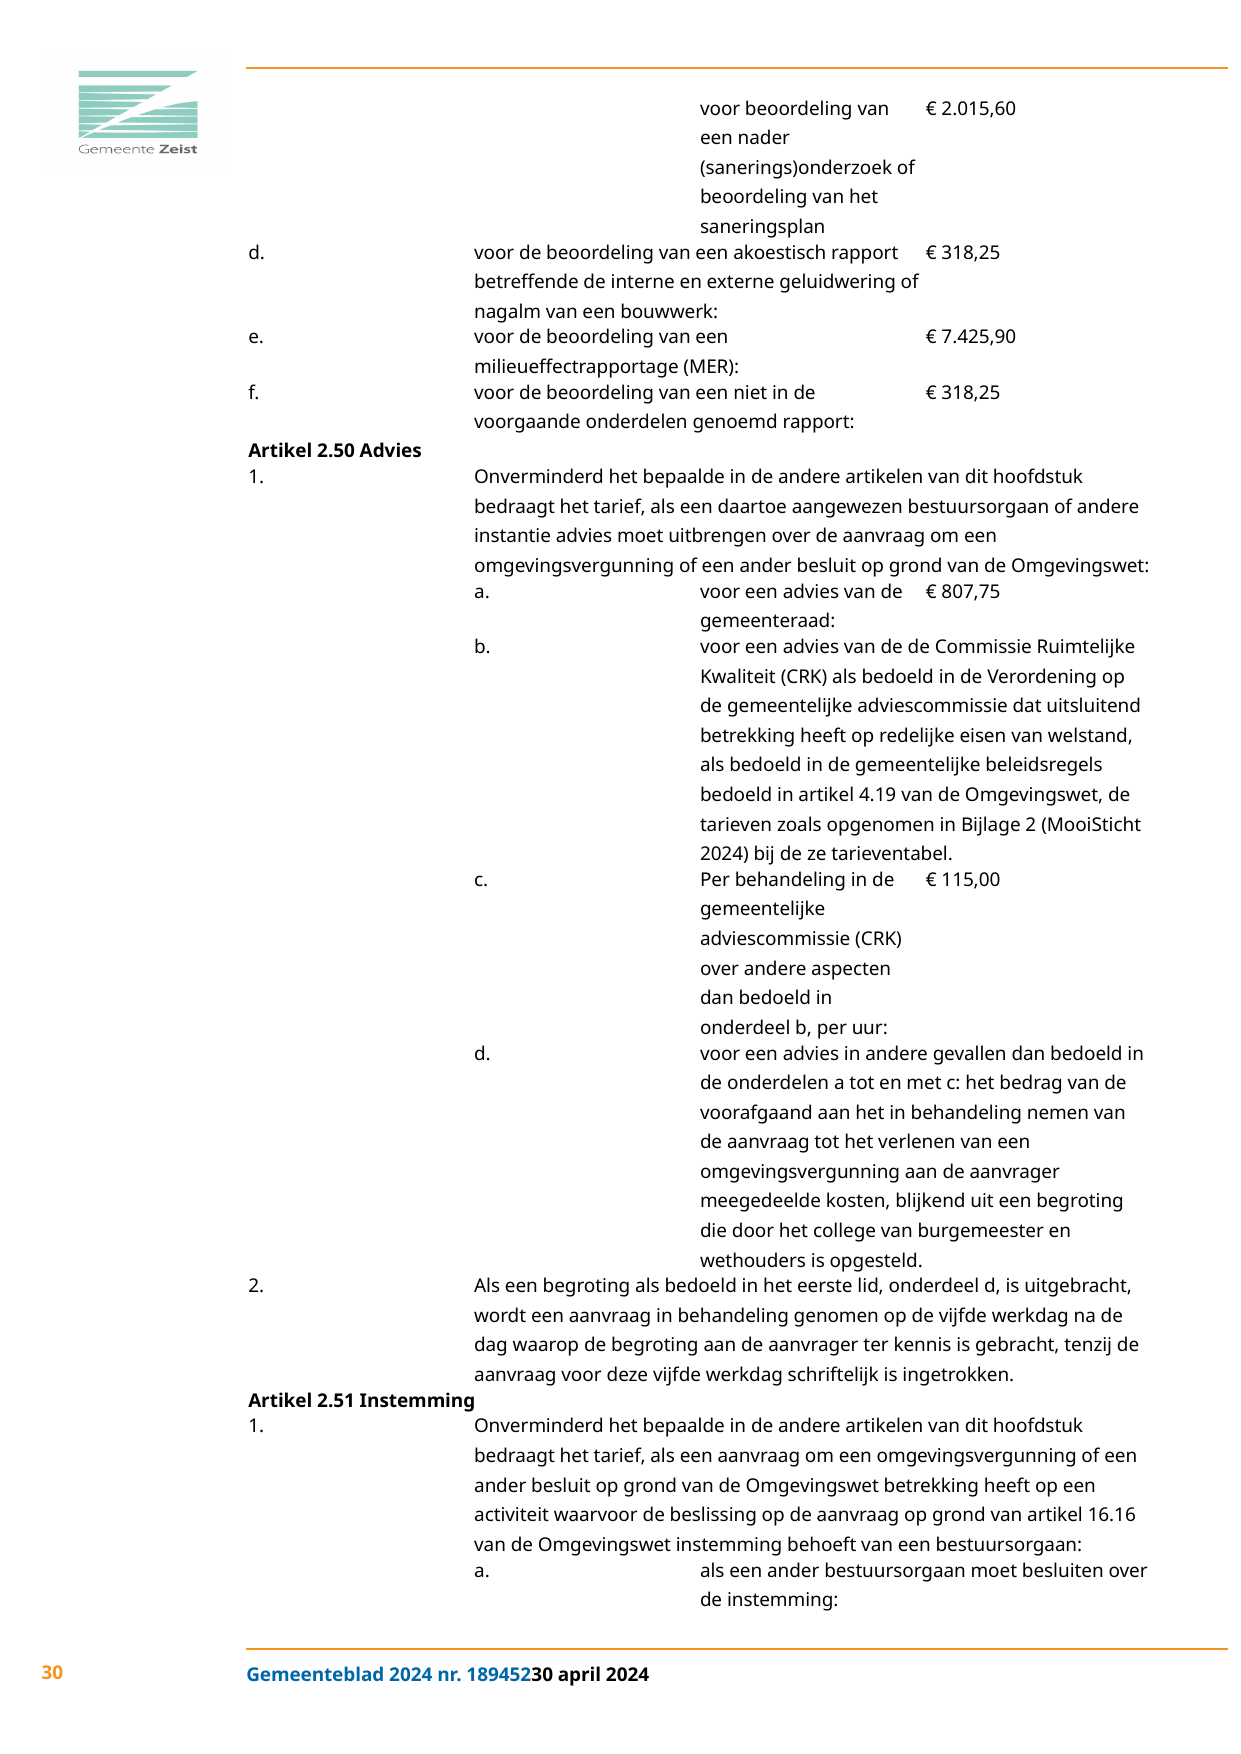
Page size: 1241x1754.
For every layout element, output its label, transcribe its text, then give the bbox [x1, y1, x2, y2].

table_cell d. [248, 239, 474, 324]
table_cell voor de beoordeling van een niet in de voorgaande onderdelen genoemd rapport: [474, 379, 926, 434]
table_cell e. [248, 324, 474, 379]
table_cell voor een advies in andere gevallen dan bedoeld in de onderdelen a tot en met c: het bedrag van de voorafgaand aan het in behandeling nemen van de aanvraag tot het verlenen van een omgevingsvergunning aan de aanvrager meegedeelde kosten, blijkend uit een begroting die door het college van burgemeester en wethouders is opgesteld. [700, 1040, 1152, 1272]
table_cell Onverminderd het bepaalde in de andere artikelen van dit hoofdstuk bedraagt het tarief, als een aanvraag om een omgevingsvergunning of een ander besluit op grond van de Omgevingswet betrekking heeft op een activiteit waarvoor de beslissing op de aanvraag op grond van artikel 16.16 van de Omgevingswet instemming behoeft van een bestuursorgaan: [474, 1413, 1152, 1557]
table_header Artikel 2.50 Advies [248, 438, 1152, 463]
table_cell voor de beoordeling van een milieueffectrapportage (MER): [474, 324, 926, 379]
table_cell a. [474, 1557, 700, 1612]
table_cell voor beoordeling van een nader (sanerings)onderzoek of beoordeling van het saneringsplan [700, 95, 926, 239]
table_cell € 318,25 [926, 379, 1152, 434]
table_cell [248, 633, 474, 866]
table_cell 1. [248, 464, 474, 578]
table_cell f. [248, 379, 474, 434]
table_cell Per behandeling in de gemeentelijke adviescommissie (CRK) over andere aspecten dan bedoeld in onderdeel b, per uur: [700, 866, 926, 1040]
table_cell [248, 1040, 474, 1272]
table_cell voor een advies van de gemeenteraad: [700, 578, 926, 633]
table_cell € 115,00 [926, 866, 1152, 1040]
table_cell Als een begroting als bedoeld in het eerste lid, onderdeel d, is uitgebracht, wordt een aanvraag in behandeling genomen op de vijfde werkdag na de dag waarop de begroting aan de aanvrager ter kennis is gebracht, tenzij de aanvraag voor deze vijfde werkdag schriftelijk is ingetrokken. [474, 1273, 1152, 1387]
table_cell d. [474, 1040, 700, 1272]
table_cell € 7.425,90 [926, 324, 1152, 379]
table_cell € 318,25 [926, 239, 1152, 324]
picture [41, 47, 231, 172]
table_cell c. [474, 866, 700, 1040]
table_cell € 2.015,60 [926, 95, 1152, 239]
table_cell [248, 578, 474, 633]
table_cell [248, 866, 474, 1040]
table_cell voor de beoordeling van een akoestisch rapport betreffende de interne en externe geluidwering of nagalm van een bouwwerk: [474, 239, 926, 324]
table_cell [474, 95, 700, 239]
table_cell [248, 95, 474, 239]
table_cell voor een advies van de de Commissie Ruimtelijke Kwaliteit (CRK) als bedoeld in de Verordening op de gemeentelijke adviescommissie dat uitsluitend betrekking heeft op redelijke eisen van welstand, als bedoeld in de gemeentelijke beleidsregels bedoeld in artikel 4.19 van de Omgevingswet, de tarieven zoals opgenomen in Bijlage 2 (MooiSticht 2024) bij de ze tarieventabel. [700, 633, 1152, 866]
table_cell 2. [248, 1273, 474, 1387]
table_cell Artikel 2.51 Instemming [248, 1387, 1152, 1413]
table_cell als een ander bestuursorgaan moet besluiten over de instemming: [700, 1557, 1152, 1612]
table_cell [248, 1557, 474, 1612]
table_cell Onverminderd het bepaalde in de andere artikelen van dit hoofdstuk bedraagt het tarief, als een daartoe aangewezen bestuursorgaan of andere instantie advies moet uitbrengen over de aanvraag om een omgevingsvergunning of een ander besluit op grond van de Omgevingswet: [474, 464, 1152, 578]
table_cell 1. [248, 1413, 474, 1557]
table_cell b. [474, 633, 700, 866]
table_cell € 807,75 [926, 578, 1152, 633]
table_cell a. [474, 578, 700, 633]
